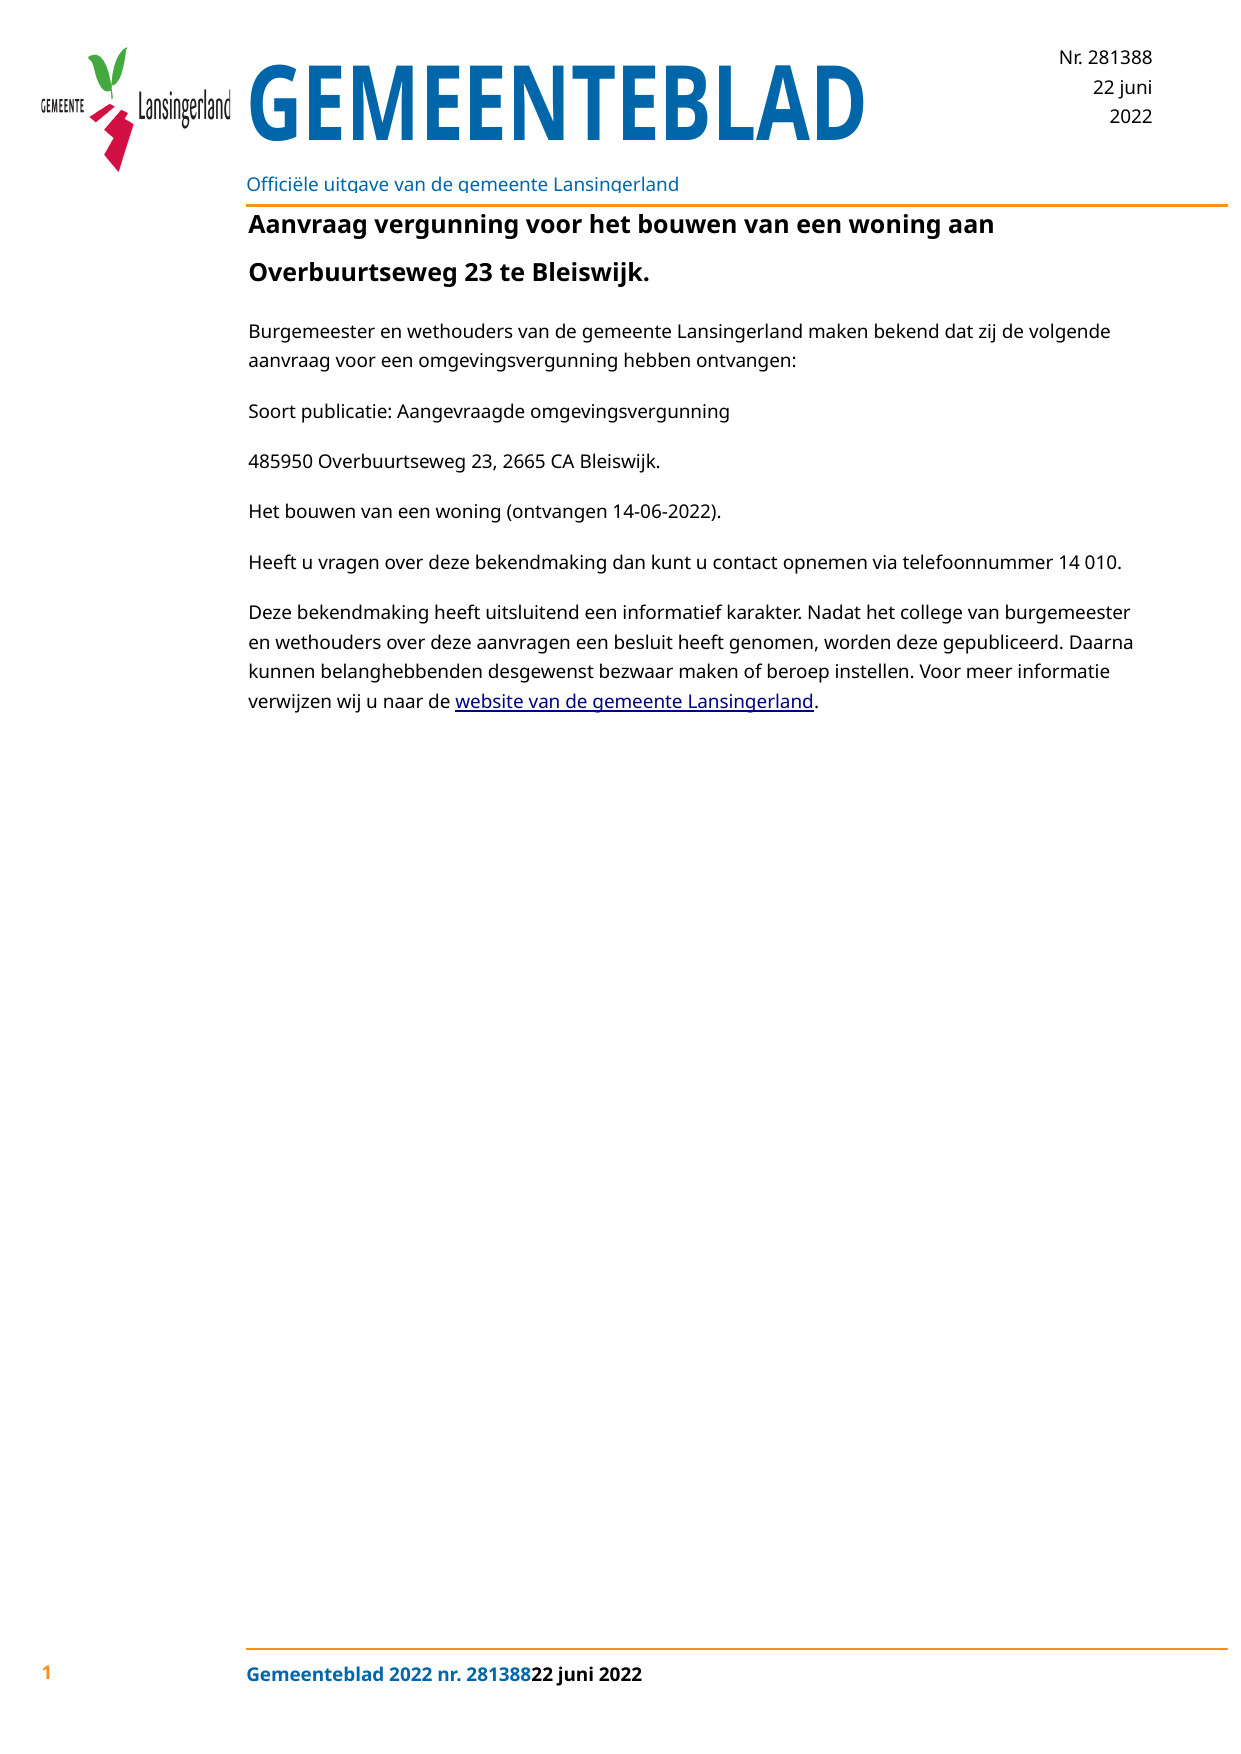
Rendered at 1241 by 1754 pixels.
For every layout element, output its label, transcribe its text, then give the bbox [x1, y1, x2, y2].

text Aanvraag vergunning voor het bouwen van een woning aan Overbuurtseweg 23 te Bleiswijk. [248, 207, 1152, 288]
text Soort publicatie: Aangevraagde omgevingsvergunning [248, 398, 1152, 424]
picture [41, 47, 231, 172]
text Het bouwen van een woning (ontvangen 14-06-2022). [248, 499, 1152, 524]
text Burgemeester en wethouders van de gemeente Lansingerland maken bekend dat zij de volgende aanvraag voor een omgevingsvergunning hebben ontvangen: [248, 318, 1152, 373]
text 485950 Overbuurtseweg 23, 2665 CA Bleiswijk. [248, 448, 1152, 474]
text Heeft u vragen over deze bekendmaking dan kunt u contact opnemen via telefoonnummer 14 010. [248, 549, 1152, 575]
text Deze bekendmaking heeft uitsluitend een informatief karakter. Nadat het college van burgemeester en wethouders over deze aanvragen een besluit heeft genomen, worden deze gepubliceerd. Daarna kunnen belanghebbenden desgewenst bezwaar maken of beroep instellen. Voor meer informatie verwijzen wij u naar de website van de gemeente Lansingerland. [248, 599, 1152, 714]
